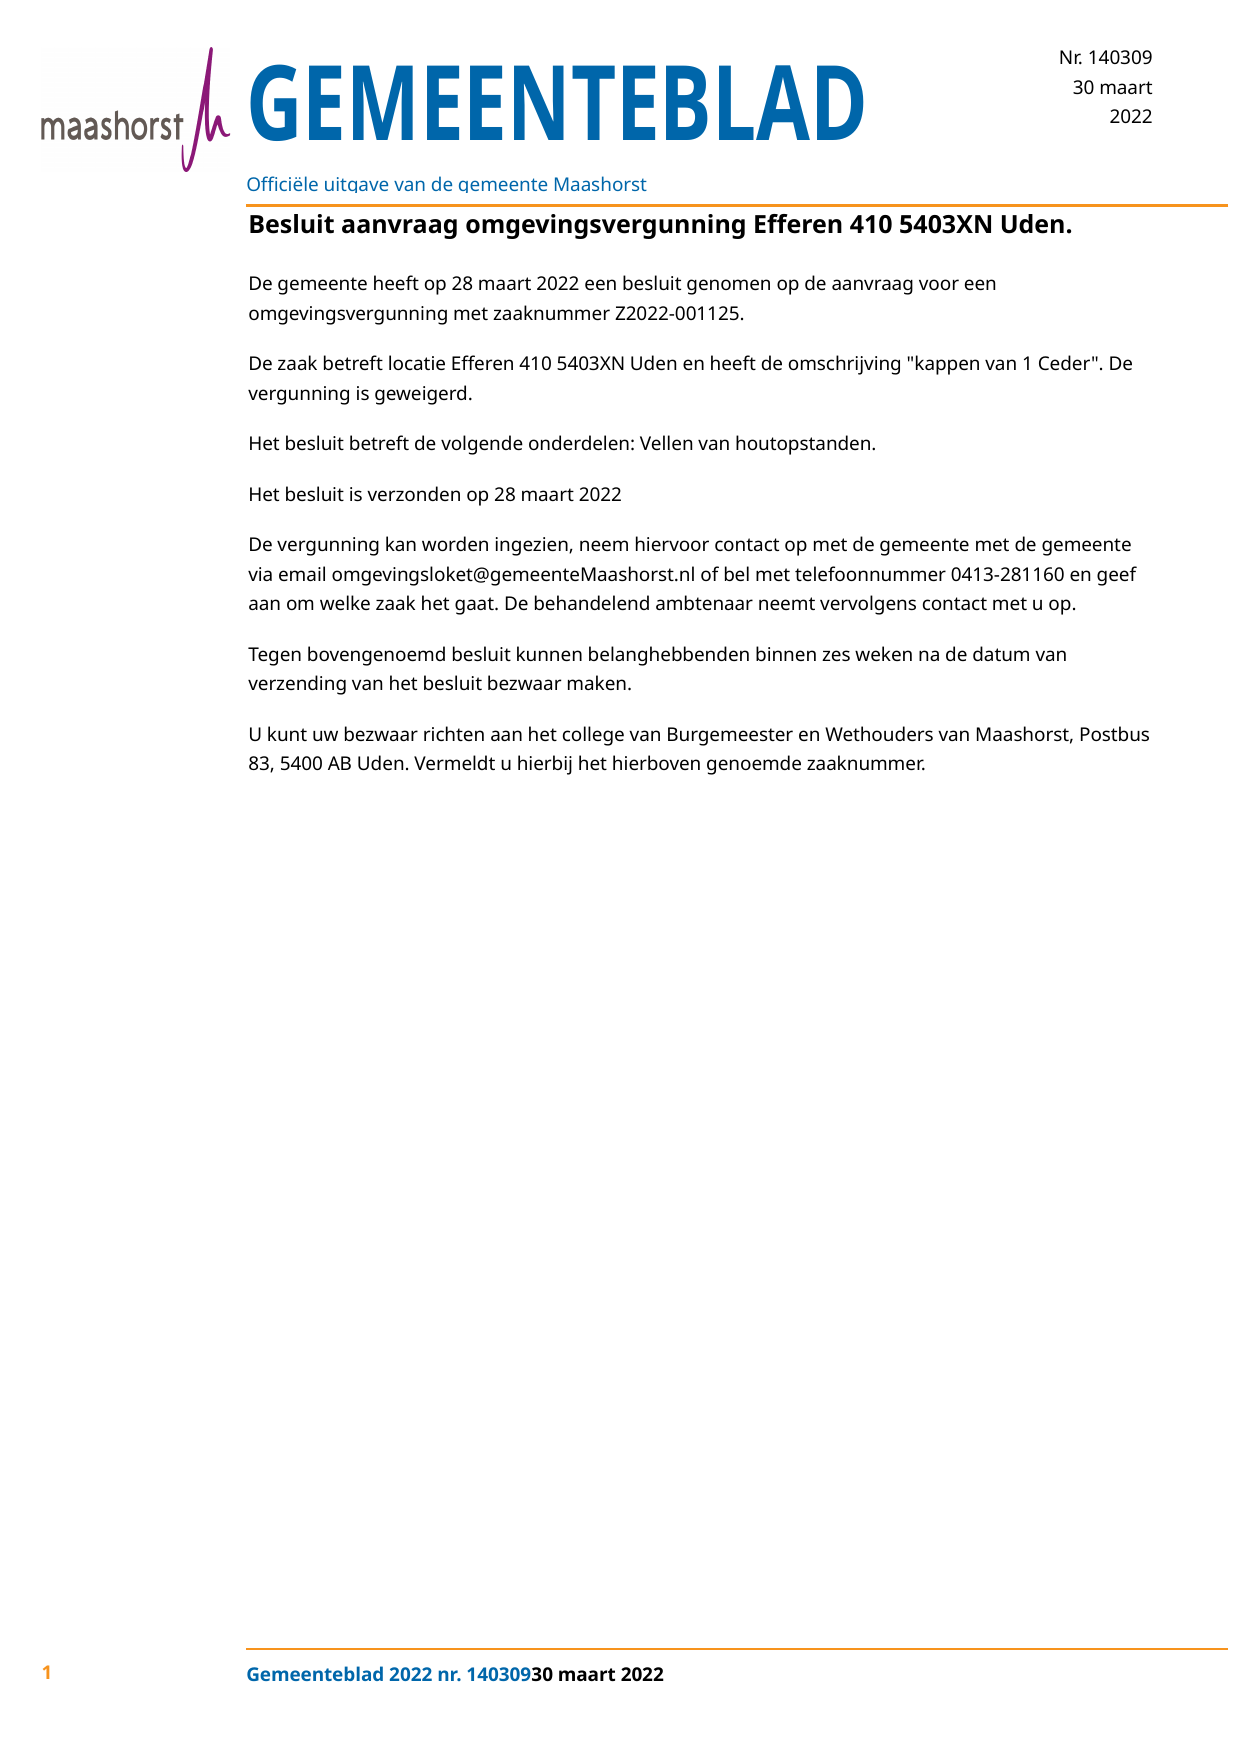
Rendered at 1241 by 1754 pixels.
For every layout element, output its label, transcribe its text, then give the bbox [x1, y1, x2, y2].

text De gemeente heeft op 28 maart 2022 een besluit genomen op de aanvraag voor een omgevingsvergunning met zaaknummer Z2022-001125. [248, 270, 1152, 326]
text U kunt uw bezwaar richten aan het college van Burgemeester en Wethouders van Maashorst, Postbus 83, 5400 AB Uden. Vermeldt u hierbij het hierboven genoemde zaaknummer. [248, 721, 1152, 776]
picture [41, 47, 231, 172]
text Besluit aanvraag omgevingsvergunning Efferen 410 5403XN Uden. [248, 207, 1152, 241]
text De vergunning kan worden ingezien, neem hiervoor contact op met de gemeente met de gemeente via email omgevingsloket@gemeenteMaashorst.nl of bel met telefoonnummer 0413-281160 en geef aan om welke zaak het gaat. De behandelend ambtenaar neemt vervolgens contact met u op. [248, 531, 1152, 616]
text De zaak betreft locatie Efferen 410 5403XN Uden en heeft de omschrijving "kappen van 1 Ceder". De vergunning is geweigerd. [248, 350, 1152, 406]
text Het besluit is verzonden op 28 maart 2022 [248, 481, 1152, 506]
text Het besluit betreft de volgende onderdelen: Vellen van houtopstanden. [248, 430, 1152, 456]
text Tegen bovengenoemd besluit kunnen belanghebbenden binnen zes weken na de datum van verzending van het besluit bezwaar maken. [248, 641, 1152, 696]
